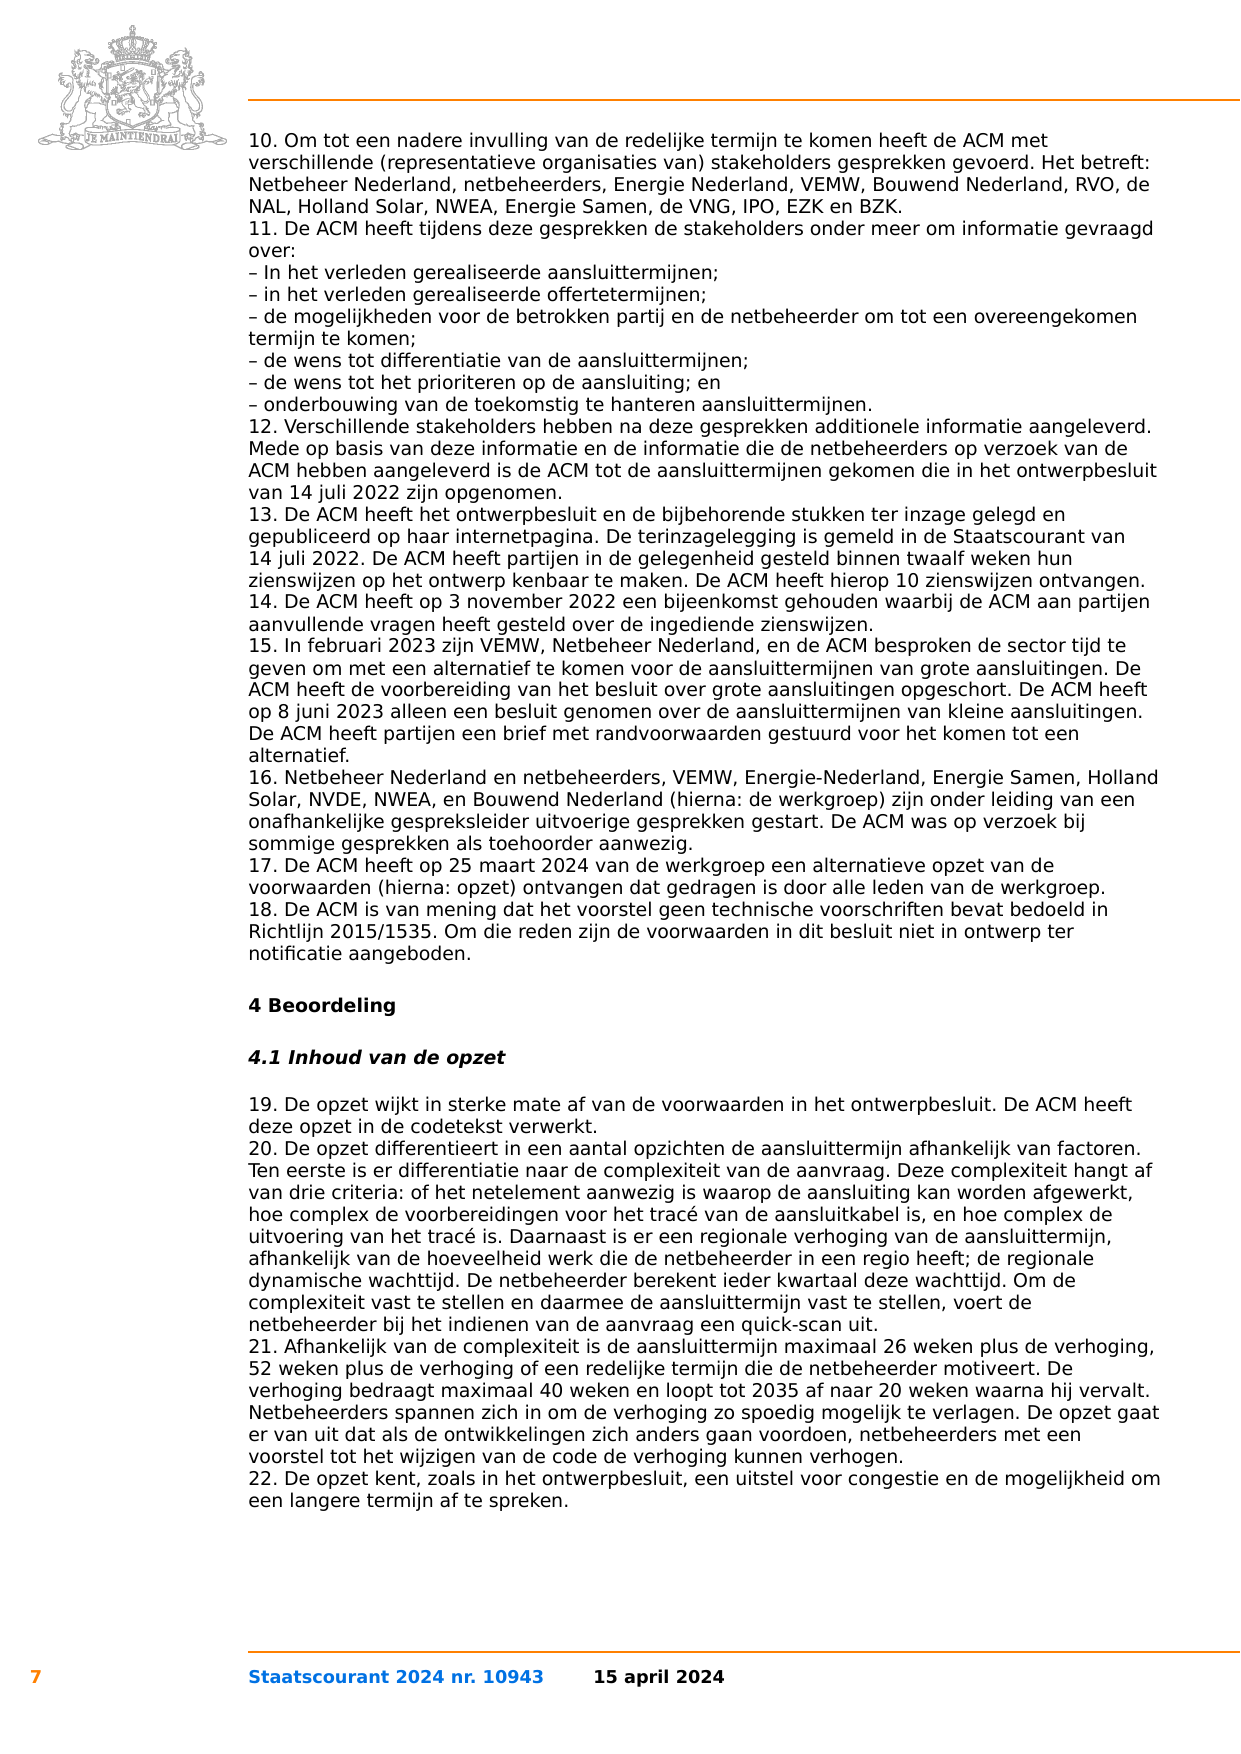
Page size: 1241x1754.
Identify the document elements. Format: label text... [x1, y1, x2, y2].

text 11. De ACM heeft tijdens deze gesprekken de stakeholders onder meer om informatie gevraagd over: [248, 218, 1163, 262]
text – de wens tot differentiatie van de aansluittermijnen; [248, 350, 1163, 372]
text 22. De opzet kent, zoals in het ontwerpbesluit, een uitstel voor congestie en de mogelijkheid om een langere termijn af te spreken. [248, 1468, 1163, 1512]
text 13. De ACM heeft het ontwerpbesluit en de bijbehorende stukken ter inzage gelegd en gepubliceerd op haar internetpagina. De terinzagelegging is gemeld in de Staatscourant van 14 juli 2022. De ACM heeft partijen in de gelegenheid gesteld binnen twaalf weken hun zienswijzen op het ontwerp kenbaar te maken. De ACM heeft hierop 10 zienswijzen ontvangen. [248, 503, 1163, 591]
subtitle 4.1 Inhoud van de opzet [248, 1047, 1163, 1069]
text – in het verleden gerealiseerde offertetermijnen; [248, 284, 1163, 306]
text 15. In februari 2023 zijn VEMW, Netbeheer Nederland, en de ACM besproken de sector tijd te geven om met een alternatief te komen voor de aansluittermijnen van grote aansluitingen. De ACM heeft de voorbereiding van het besluit over grote aansluitingen opgeschort. De ACM heeft op 8 juni 2023 alleen een besluit genomen over de aansluittermijnen van kleine aansluitingen. De ACM heeft partijen een brief met randvoorwaarden gestuurd voor het komen tot een alternatief. [248, 635, 1163, 767]
text – de wens tot het prioriteren op de aansluiting; en [248, 372, 1163, 394]
picture [38, 25, 227, 150]
text – onderbouwing van de toekomstig te hanteren aansluittermijnen. [248, 394, 1163, 416]
text 10. Om tot een nadere invulling van de redelijke termijn te komen heeft de ACM met verschillende (representatieve organisaties van) stakeholders gesprekken gevoerd. Het betreft: Netbeheer Nederland, netbeheerders, Energie Nederland, VEMW, Bouwend Nederland, RVO, de NAL, Holland Solar, NWEA, Energie Samen, de VNG, IPO, EZK en BZK. [248, 130, 1163, 218]
text – de mogelijkheden voor de betrokken partij en de netbeheerder om tot een overeengekomen termijn te komen; [248, 306, 1163, 350]
text 20. De opzet differentieert in een aantal opzichten de aansluittermijn afhankelijk van factoren. Ten eerste is er differentiatie naar de complexiteit van de aanvraag. Deze complexiteit hangt af van drie criteria: of het netelement aanwezig is waarop de aansluiting kan worden afgewerkt, hoe complex de voorbereidingen voor het tracé van de aansluitkabel is, en hoe complex de uitvoering van het tracé is. Daarnaast is er een regionale verhoging van de aansluittermijn, afhankelijk van de hoeveelheid werk die de netbeheerder in een regio heeft; de regionale dynamische wachttijd. De netbeheerder berekent ieder kwartaal deze wachttijd. Om de complexiteit vast te stellen en daarmee de aansluittermijn vast te stellen, voert de netbeheerder bij het indienen van de aanvraag een quick-scan uit. [248, 1138, 1163, 1336]
subtitle 4 Beoordeling [248, 995, 1163, 1017]
text 14. De ACM heeft op 3 november 2022 een bijeenkomst gehouden waarbij de ACM aan partijen aanvullende vragen heeft gesteld over de ingediende zienswijzen. [248, 591, 1163, 635]
text 12. Verschillende stakeholders hebben na deze gesprekken additionele informatie aangeleverd. Mede op basis van deze informatie en de informatie die de netbeheerders op verzoek van de ACM hebben aangeleverd is de ACM tot de aansluittermijnen gekomen die in het ontwerpbesluit van 14 juli 2022 zijn opgenomen. [248, 416, 1163, 503]
text 21. Afhankelijk van de complexiteit is de aansluittermijn maximaal 26 weken plus de verhoging, 52 weken plus de verhoging of een redelijke termijn die de netbeheerder motiveert. De verhoging bedraagt maximaal 40 weken en loopt tot 2035 af naar 20 weken waarna hij vervalt. Netbeheerders spannen zich in om de verhoging zo spoedig mogelijk te verlagen. De opzet gaat er van uit dat als de ontwikkelingen zich anders gaan voordoen, netbeheerders met een voorstel tot het wijzigen van de code de verhoging kunnen verhogen. [248, 1336, 1163, 1468]
text 17. De ACM heeft op 25 maart 2024 van de werkgroep een alternatieve opzet van de voorwaarden (hierna: opzet) ontvangen dat gedragen is door alle leden van de werkgroep. [248, 855, 1163, 899]
text 19. De opzet wijkt in sterke mate af van de voorwaarden in het ontwerpbesluit. De ACM heeft deze opzet in de codetekst verwerkt. [248, 1094, 1163, 1138]
text – In het verleden gerealiseerde aansluittermijnen; [248, 262, 1163, 284]
text 18. De ACM is van mening dat het voorstel geen technische voorschriften bevat bedoeld in Richtlijn 2015/1535. Om die reden zijn de voorwaarden in dit besluit niet in ontwerp ter notificatie aangeboden. [248, 899, 1163, 965]
text 16. Netbeheer Nederland en netbeheerders, VEMW, Energie-Nederland, Energie Samen, Holland Solar, NVDE, NWEA, en Bouwend Nederland (hierna: de werkgroep) zijn onder leiding van een onafhankelijke gespreksleider uitvoerige gesprekken gestart. De ACM was op verzoek bij sommige gesprekken als toehoorder aanwezig. [248, 767, 1163, 855]
